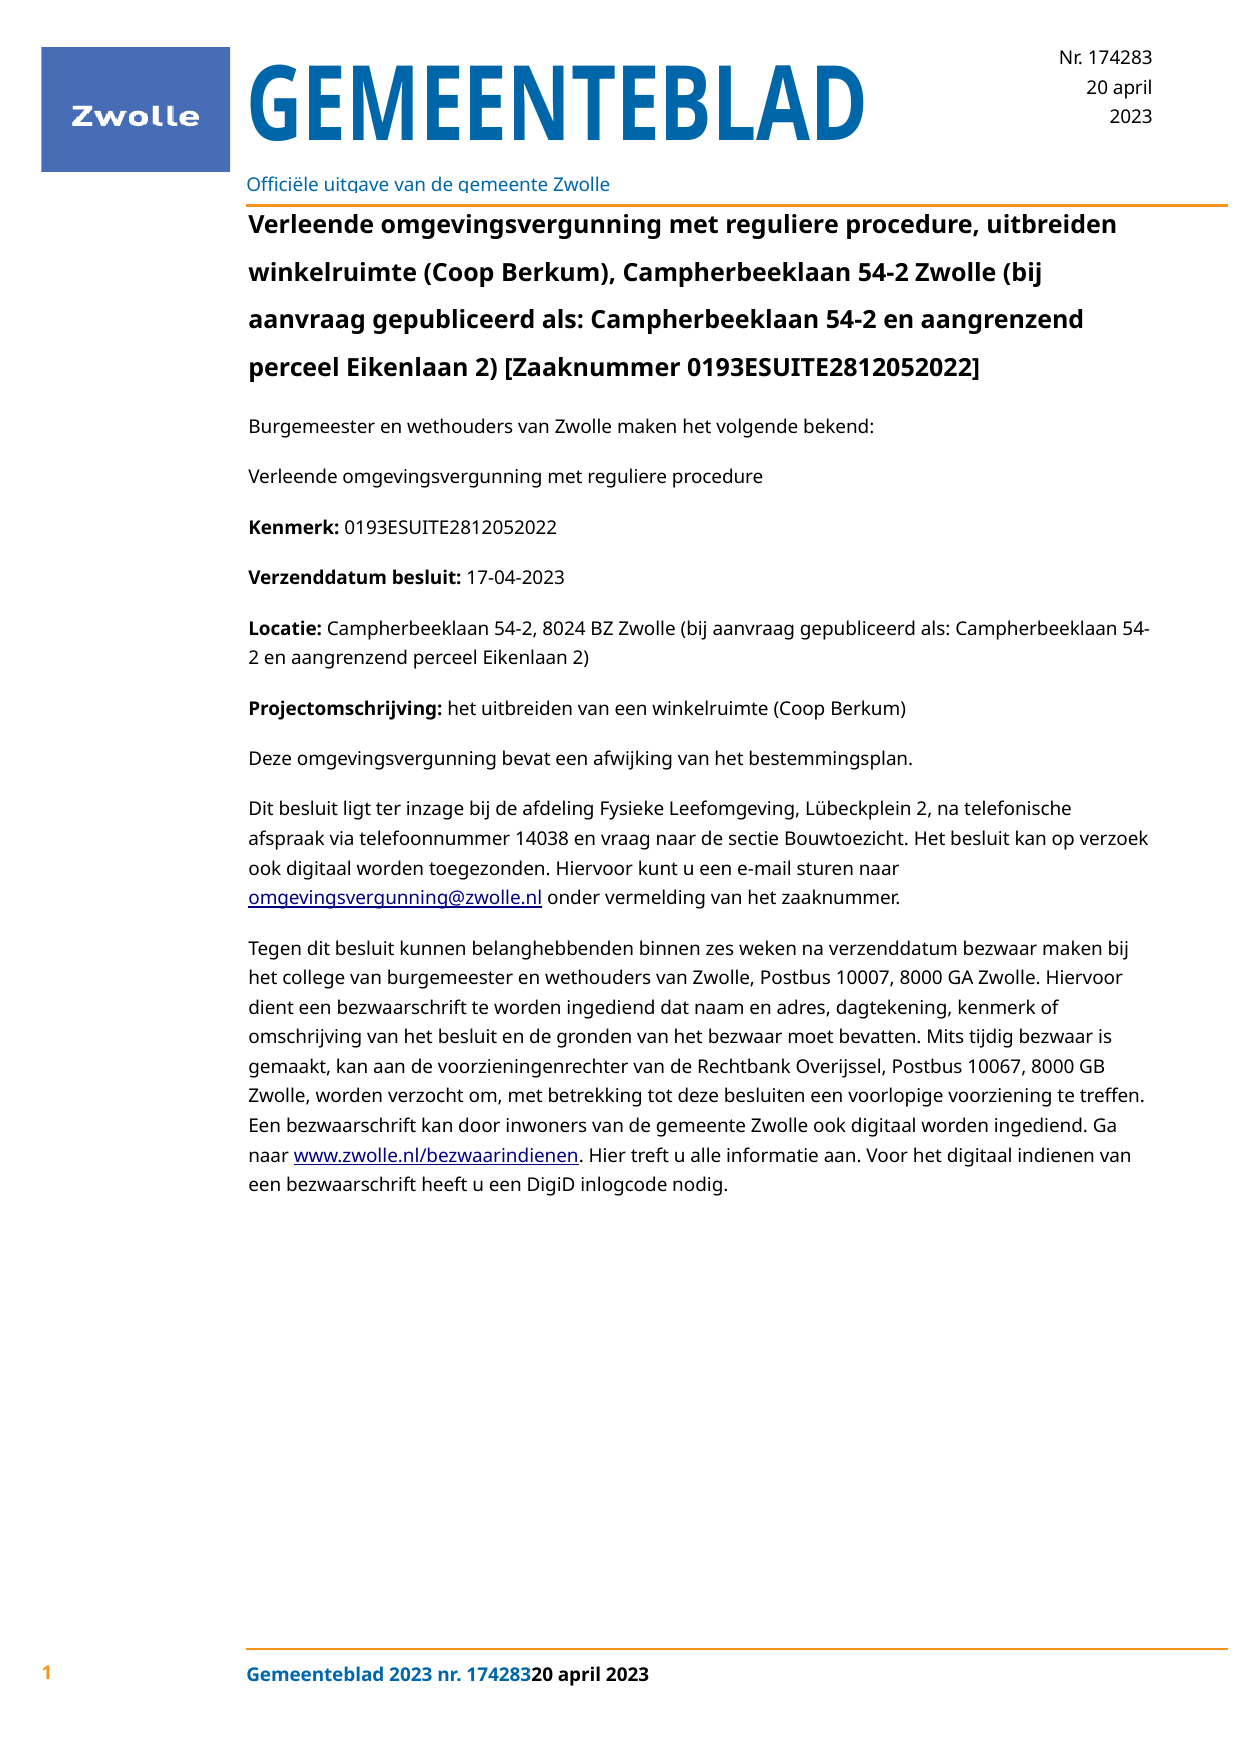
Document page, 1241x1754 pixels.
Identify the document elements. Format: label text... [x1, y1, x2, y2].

text Verleende omgevingsvergunning met reguliere procedure, uitbreiden winkelruimte (Coop Berkum), Campherbeeklaan 54-2 Zwolle (bij aanvraag gepubliceerd als: Campherbeeklaan 54-2 en aangrenzend perceel Eikenlaan 2) [Zaaknummer 0193ESUITE2812052022] [248, 207, 1152, 384]
text Deze omgevingsvergunning bevat een afwijking van het bestemmingsplan. [248, 745, 1152, 771]
text Kenmerk: 0193ESUITE2812052022 [248, 514, 1152, 540]
text Tegen dit besluit kunnen belanghebbenden binnen zes weken na verzenddatum bezwaar maken bij het college van burgemeester en wethouders van Zwolle, Postbus 10007, 8000 GA Zwolle. Hiervoor dient een bezwaarschrift te worden ingediend dat naam en adres, dagtekening, kenmerk of omschrijving van het besluit en de gronden van het bezwaar moet bevatten. Mits tijdig bezwaar is gemaakt, kan aan de voorzieningenrechter van de Rechtbank Overijssel, Postbus 10067, 8000 GB Zwolle, worden verzocht om, met betrekking tot deze besluiten een voorlopige voorziening te treffen. Een bezwaarschrift kan door inwoners van de gemeente Zwolle ook digitaal worden ingediend. Ga naar www.zwolle.nl/bezwaarindienen. Hier treft u alle informatie aan. Voor het digitaal indienen van een bezwaarschrift heeft u een DigiD inlogcode nodig. [248, 935, 1152, 1197]
picture [41, 47, 231, 172]
text Verleende omgevingsvergunning met reguliere procedure [248, 463, 1152, 489]
text Burgemeester en wethouders van Zwolle maken het volgende bekend: [248, 413, 1152, 439]
text Projectomschrijving: het uitbreiden van een winkelruimte (Coop Berkum) [248, 695, 1152, 721]
text Verzenddatum besluit: 17-04-2023 [248, 564, 1152, 590]
text Locatie: Campherbeeklaan 54-2, 8024 BZ Zwolle (bij aanvraag gepubliceerd als: Campherbeeklaan 54-2 en aangrenzend perceel Eikenlaan 2) [248, 615, 1152, 670]
text Dit besluit ligt ter inzage bij de afdeling Fysieke Leefomgeving, Lübeckplein 2, na telefonische afspraak via telefoonnummer 14038 en vraag naar de sectie Bouwtoezicht. Het besluit kan op verzoek ook digitaal worden toegezonden. Hiervoor kunt u een e-mail sturen naar omgevingsvergunning@zwolle.nl onder vermelding van het zaaknummer. [248, 796, 1152, 910]
